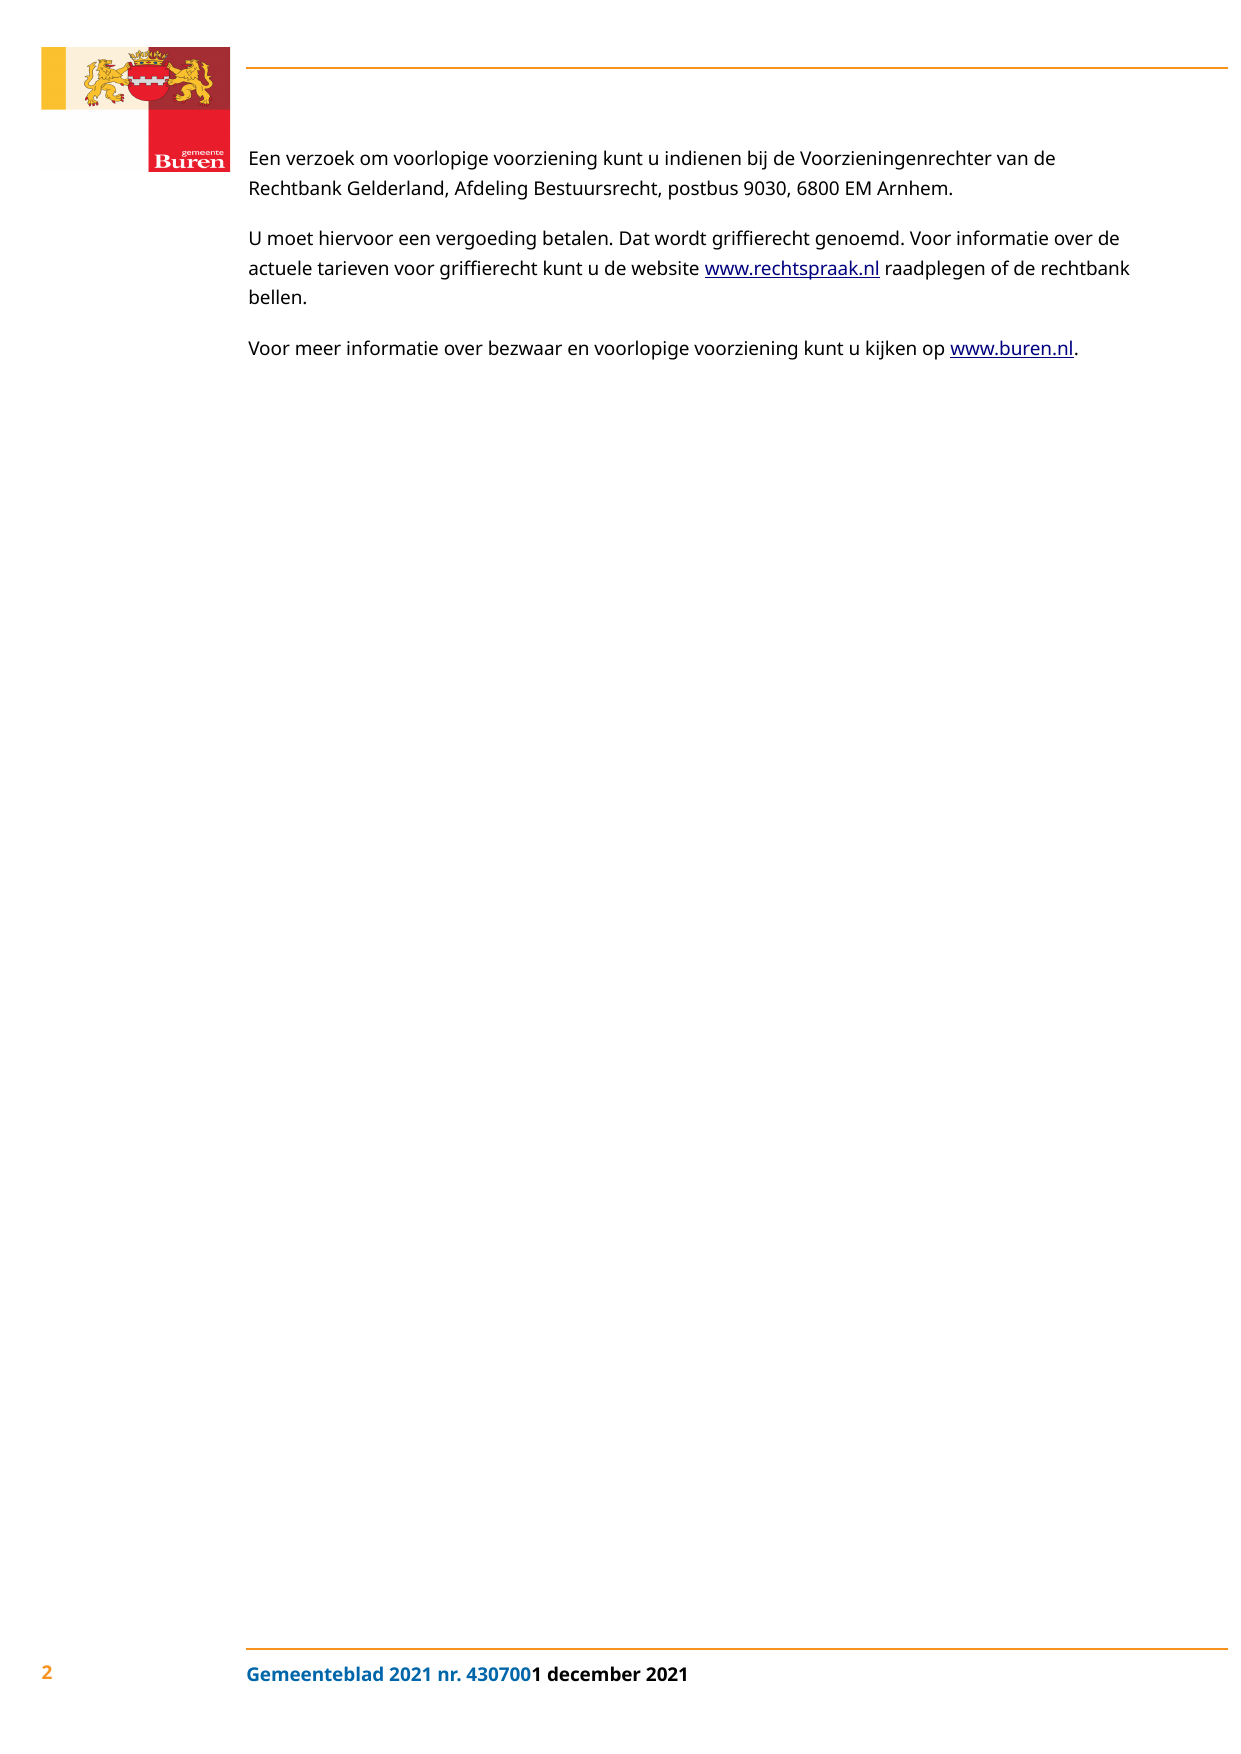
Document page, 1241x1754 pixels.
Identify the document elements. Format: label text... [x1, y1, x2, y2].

text U moet hiervoor een vergoeding betalen. Dat wordt griffierecht genoemd. Voor informatie over de actuele tarieven voor griffierecht kunt u de website www.rechtspraak.nl raadplegen of de rechtbank bellen. [248, 225, 1152, 310]
text Voor meer informatie over bezwaar en voorlopige voorziening kunt u kijken op www.buren.nl. [248, 335, 1152, 361]
picture [41, 47, 231, 172]
text Een verzoek om voorlopige voorziening kunt u indienen bij de Voorzieningenrechter van de Rechtbank Gelderland, Afdeling Bestuursrecht, postbus 9030, 6800 EM Arnhem. [248, 145, 1152, 201]
